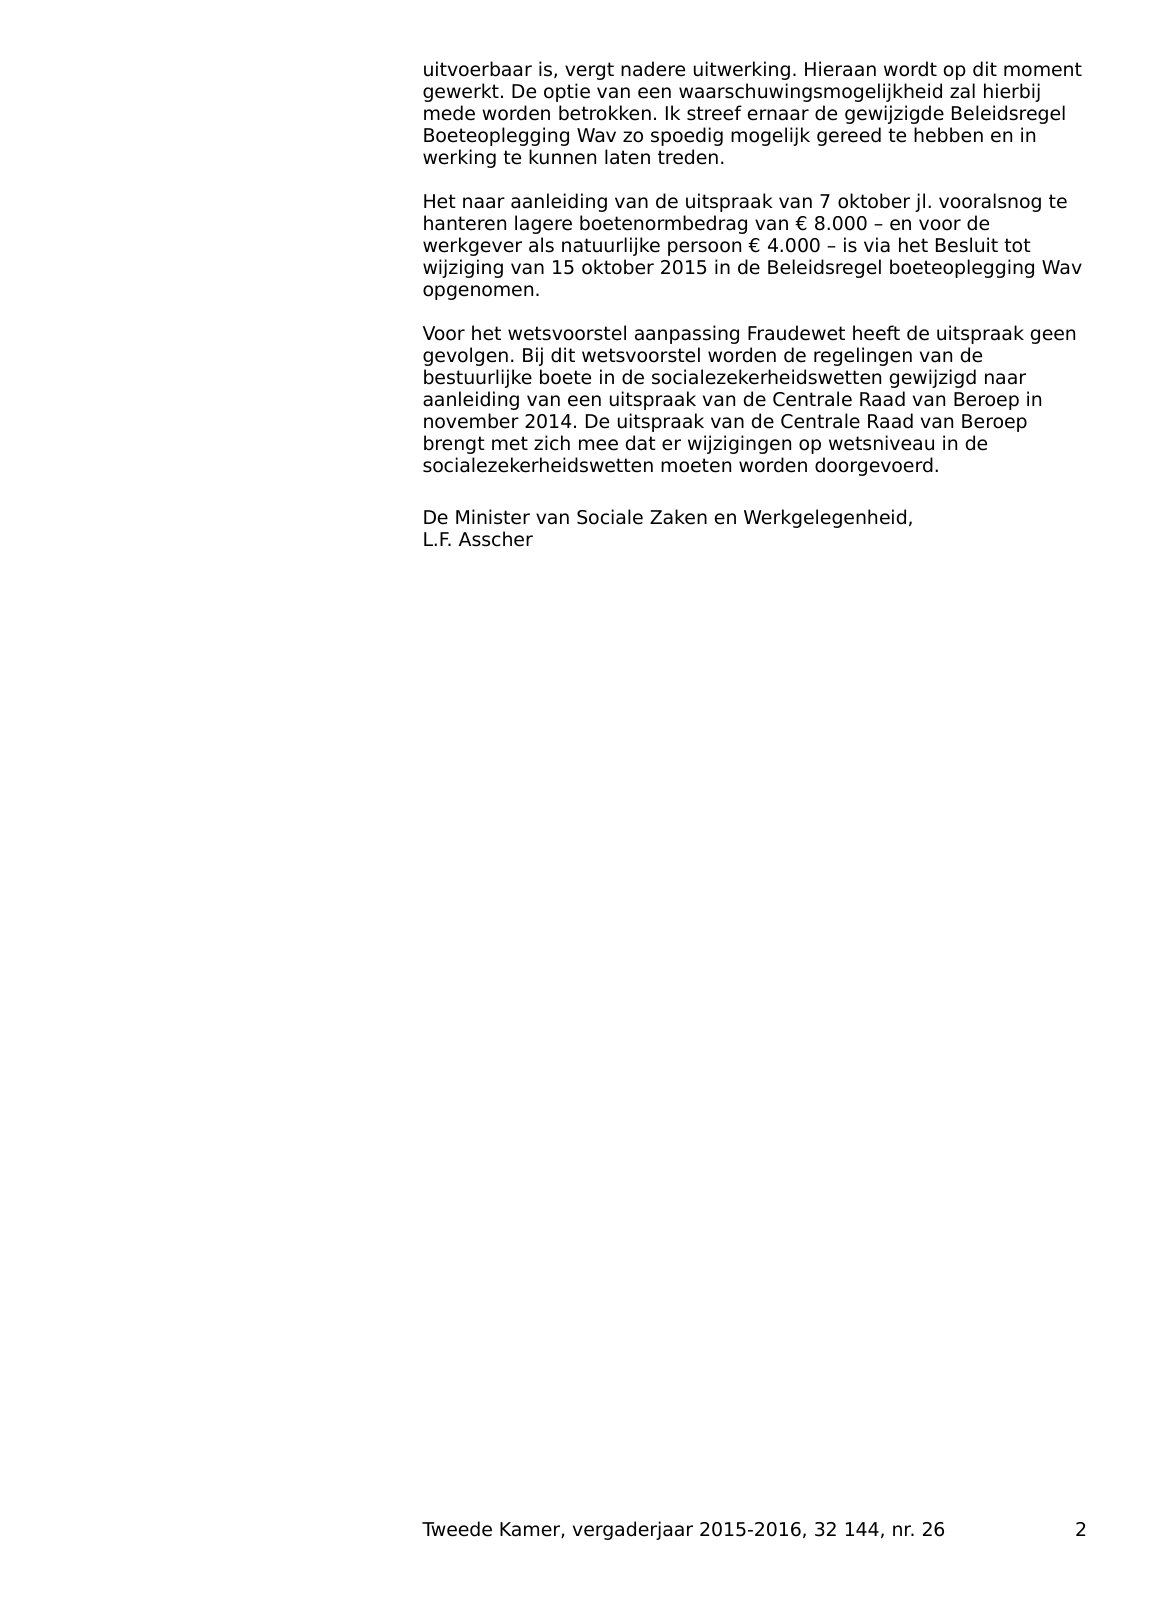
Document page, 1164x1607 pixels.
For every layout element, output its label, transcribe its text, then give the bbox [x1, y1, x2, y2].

text De Minister van Sociale Zaken en Werkgelegenheid, L.F. Asscher [422, 507, 1087, 551]
text uitvoerbaar is, vergt nadere uitwerking. Hieraan wordt op dit moment gewerkt. De optie van een waarschuwingsmogelijkheid zal hierbij mede worden betrokken. Ik streef ernaar de gewijzigde Beleidsregel Boeteoplegging Wav zo spoedig mogelijk gereed te hebben en in werking te kunnen laten treden. [422, 59, 1087, 169]
text Voor het wetsvoorstel aanpassing Fraudewet heeft de uitspraak geen gevolgen. Bij dit wetsvoorstel worden de regelingen van de bestuurlijke boete in de socialezekerheidswetten gewijzigd naar aanleiding van een uitspraak van de Centrale Raad van Beroep in november 2014. De uitspraak van de Centrale Raad van Beroep brengt met zich mee dat er wijzigingen op wetsniveau in de socialezekerheidswetten moeten worden doorgevoerd. [422, 323, 1087, 477]
text Het naar aanleiding van de uitspraak van 7 oktober jl. vooralsnog te hanteren lagere boetenormbedrag van € 8.000 – en voor de werkgever als natuurlijke persoon € 4.000 – is via het Besluit tot wijziging van 15 oktober 2015 in de Beleidsregel boeteoplegging Wav opgenomen. [422, 191, 1087, 301]
